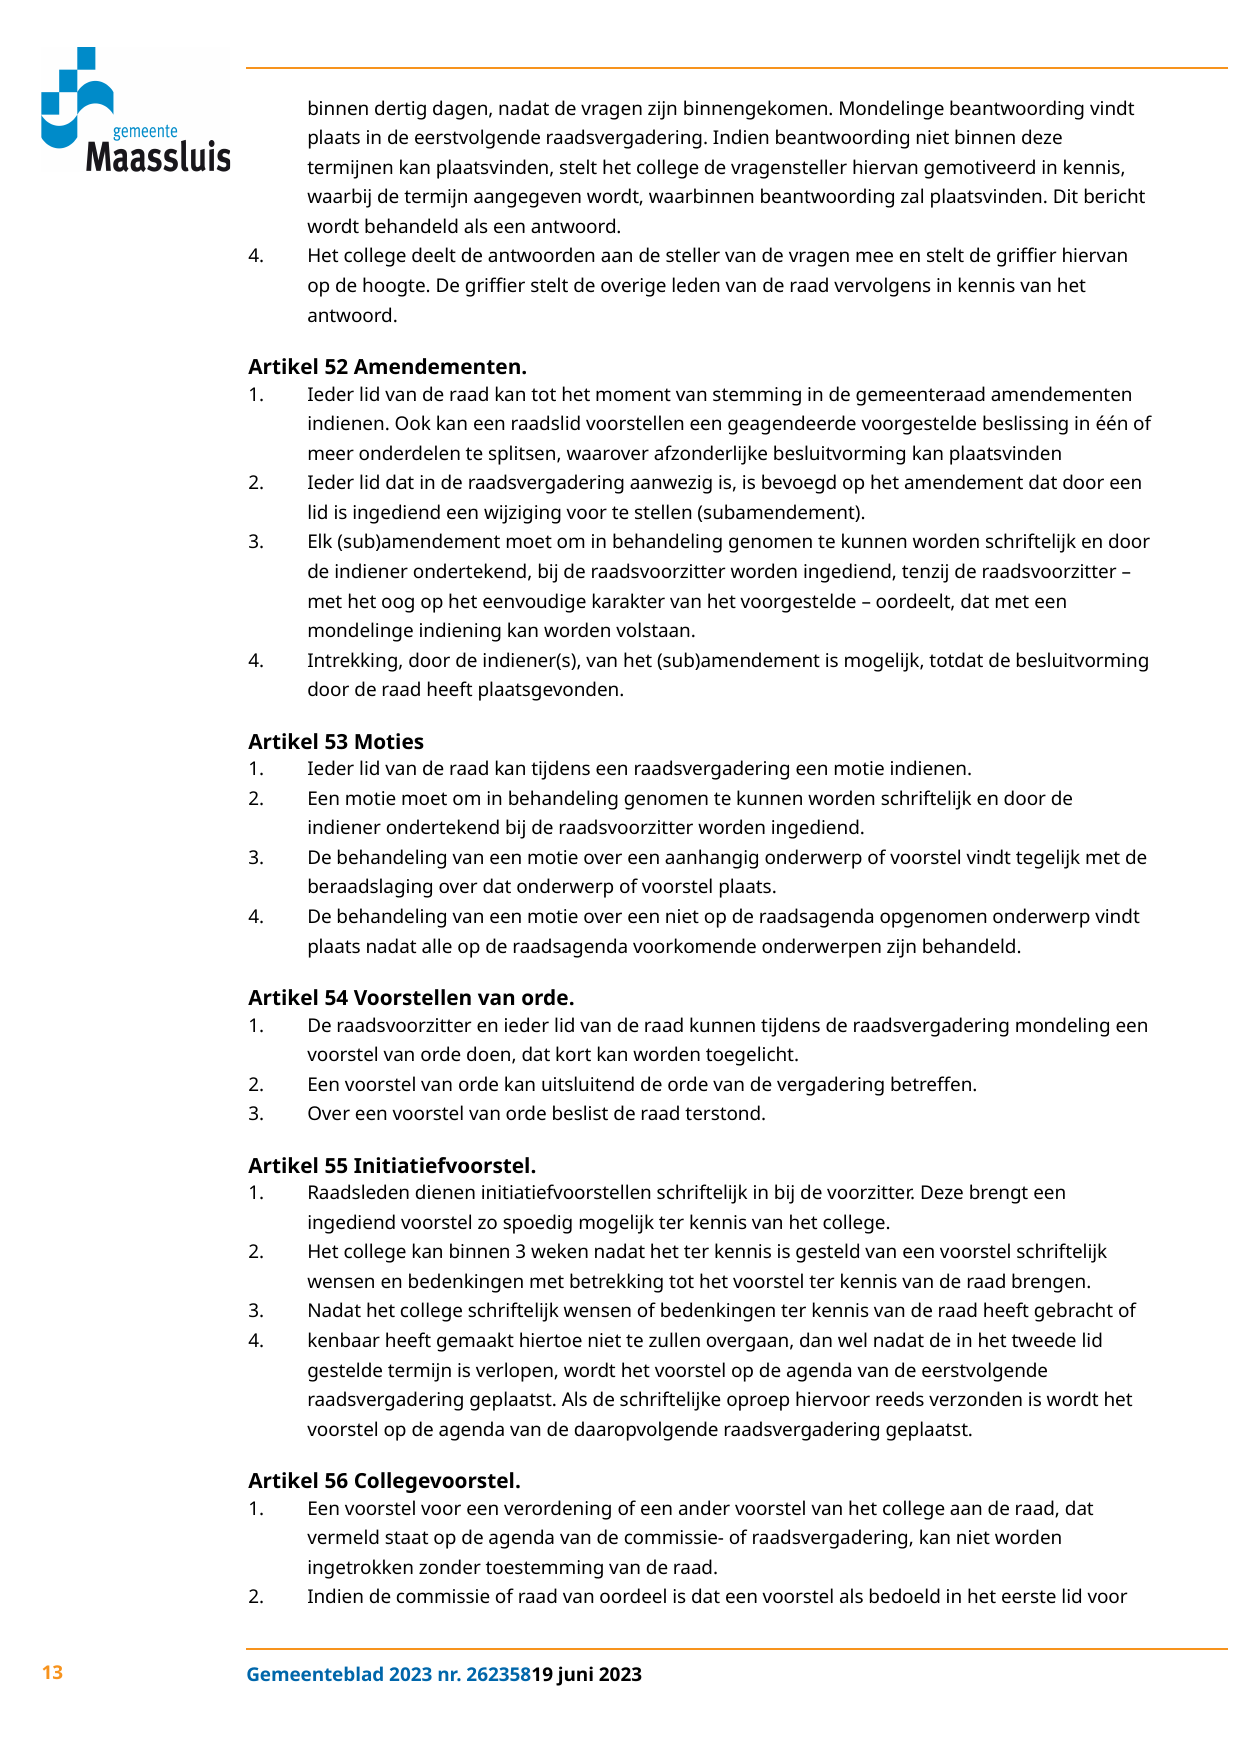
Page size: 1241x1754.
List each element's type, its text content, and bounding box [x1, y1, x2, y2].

list Indien de commissie of raad van oordeel is dat een voorstel als bedoeld in het eerste lid voor [248, 1584, 1152, 1609]
list Een voorstel van orde kan uitsluitend de orde van de vergadering betreffen. [248, 1071, 1152, 1097]
list Over een voorstel van orde beslist de raad terstond. [248, 1101, 1152, 1126]
list De raadsvoorzitter en ieder lid van de raad kunnen tijdens de raadsvergadering mondeling een voorstel van orde doen, dat kort kan worden toegelicht. [248, 1012, 1152, 1067]
list Een motie moet om in behandeling genomen te kunnen worden schriftelijk en door de indiener ondertekend bij de raadsvoorzitter worden ingediend. [248, 785, 1152, 840]
list Intrekking, door de indiener(s), van het (sub)amendement is mogelijk, totdat de besluitvorming door de raad heeft plaatsgevonden. [248, 647, 1152, 702]
picture [41, 47, 77, 92]
list De behandeling van een motie over een niet op de raadsagenda opgenomen onderwerp vindt plaats nadat alle op de raadsagenda voorkomende onderwerpen zijn behandeld. [248, 903, 1152, 959]
list binnen dertig dagen, nadat de vragen zijn binnengekomen. Mondelinge beantwoording vindt plaats in de eerstvolgende raadsvergadering. Indien beantwoording niet binnen deze termijnen kan plaatsvinden, stelt het college de vragensteller hiervan gemotiveerd in kennis, waarbij de termijn aangegeven wordt, waarbinnen beantwoording zal plaatsvinden. Dit bericht wordt behandeld als een antwoord. [248, 95, 1152, 239]
list Een voorstel voor een verordening of een ander voorstel van het college aan de raad, dat vermeld staat op de agenda van de commissie- of raadsvergadering, kan niet worden ingetrokken zonder toestemming van de raad. [248, 1495, 1152, 1580]
list Ieder lid van de raad kan tijdens een raadsvergadering een motie indienen. [248, 755, 1152, 781]
list Het college deelt de antwoorden aan de steller van de vragen mee en stelt de griffier hiervan op de hoogte. De griffier stelt de overige leden van de raad vervolgens in kennis van het antwoord. [248, 243, 1152, 328]
text Artikel 55 Initiatiefvoorstel. [248, 1151, 1152, 1179]
list Elk (sub)amendement moet om in behandeling genomen te kunnen worden schriftelijk en door de indiener ondertekend, bij de raadsvoorzitter worden ingediend, tenzij de raadsvoorzitter – met het oog op het eenvoudige karakter van het voorgestelde – oordeelt, dat met een mondelinge indiening kan worden volstaan. [248, 529, 1152, 643]
list Raadsleden dienen initiatiefvoorstellen schriftelijk in bij de voorzitter. Deze brengt een ingediend voorstel zo spoedig mogelijk ter kennis van het college. [248, 1179, 1152, 1235]
list De behandeling van een motie over een aanhangig onderwerp of voorstel vindt tegelijk met de beraadslaging over dat onderwerp of voorstel plaats. [248, 844, 1152, 899]
text Artikel 53 Moties [248, 727, 1152, 755]
list Ieder lid dat in de raadsvergadering aanwezig is, is bevoegd op het amendement dat door een lid is ingediend een wijziging voor te stellen (subamendement). [248, 469, 1152, 525]
text Artikel 56 Collegevoorstel. [248, 1466, 1152, 1495]
list Het college kan binnen 3 weken nadat het ter kennis is gesteld van een voorstel schriftelijk wensen en bedenkingen met betrekking tot het voorstel ter kennis van de raad brengen. [248, 1238, 1152, 1294]
list kenbaar heeft gemaakt hiertoe niet te zullen overgaan, dan wel nadat de in het tweede lid gestelde termijn is verlopen, wordt het voorstel op de agenda van de eerstvolgende raadsvergadering geplaatst. Als de schriftelijke oproep hiervoor reeds verzonden is wordt het voorstel op de agenda van de daaropvolgende raadsvergadering geplaatst. [248, 1327, 1152, 1442]
text Artikel 52 Amendementen. [248, 352, 1152, 381]
text Artikel 54 Voorstellen van orde. [248, 983, 1152, 1012]
list Nadat het college schriftelijk wensen of bedenkingen ter kennis van de raad heeft gebracht of [248, 1298, 1152, 1323]
list Ieder lid van de raad kan tot het moment van stemming in de gemeenteraad amendementen indienen. Ook kan een raadslid voorstellen een geagendeerde voorgestelde beslissing in één of meer onderdelen te splitsen, waarover afzonderlijke besluitvorming kan plaatsvinden [248, 381, 1152, 466]
picture [41, 47, 231, 172]
